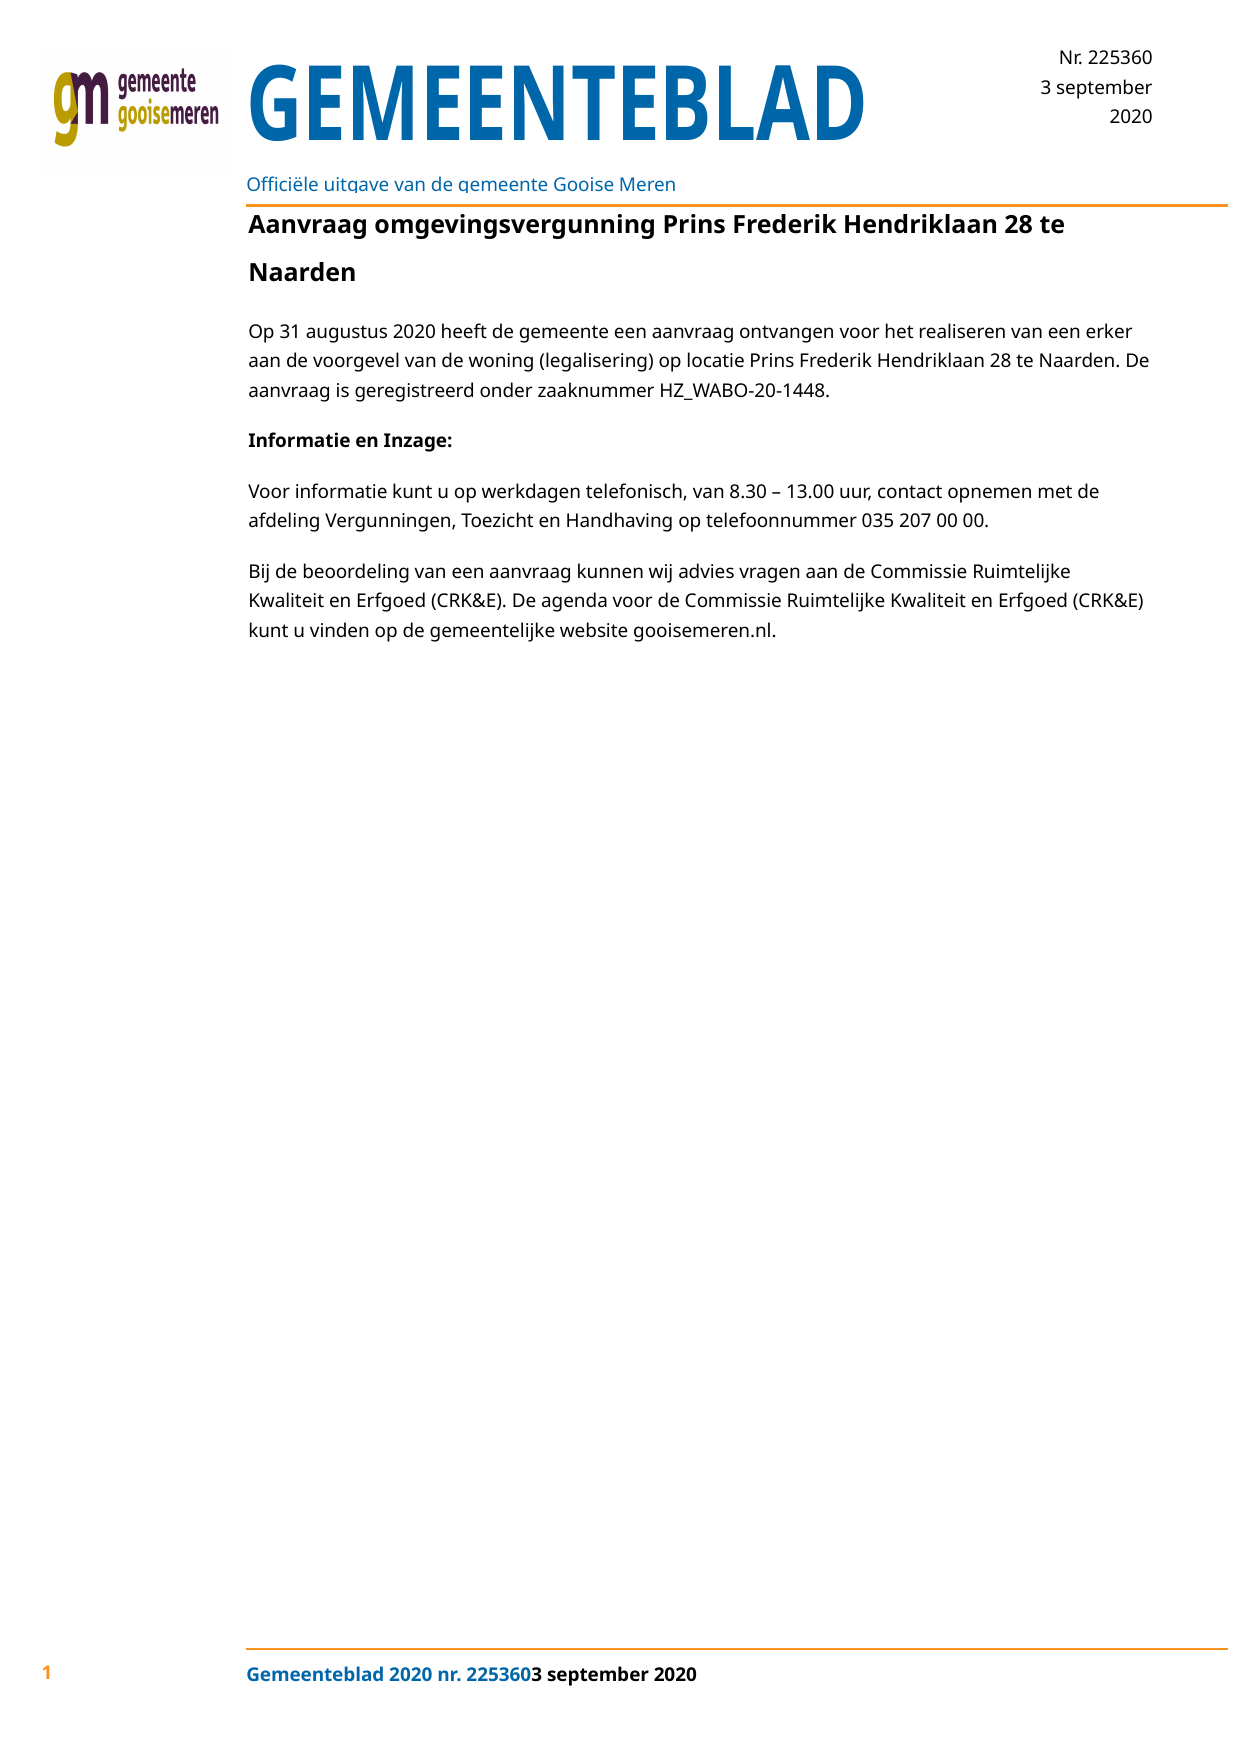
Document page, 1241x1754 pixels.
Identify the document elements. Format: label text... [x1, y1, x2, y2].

text Aanvraag omgevingsvergunning Prins Frederik Hendriklaan 28 te Naarden [248, 207, 1152, 288]
text Op 31 augustus 2020 heeft de gemeente een aanvraag ontvangen voor het realiseren van een erker aan de voorgevel van de woning (legalisering) op locatie Prins Frederik Hendriklaan 28 te Naarden. De aanvraag is geregistreerd onder zaaknummer HZ_WABO-20-1448. [248, 318, 1152, 403]
text Voor informatie kunt u op werkdagen telefonisch, van 8.30 – 13.00 uur, contact opnemen met de afdeling Vergunningen, Toezicht en Handhaving op telefoonnummer 035 207 00 00. [248, 478, 1152, 533]
text Bij de beoordeling van een aanvraag kunnen wij advies vragen aan de Commissie Ruimtelijke Kwaliteit en Erfgoed (CRK&E). De agenda voor de Commissie Ruimtelijke Kwaliteit en Erfgoed (CRK&E) kunt u vinden op de gemeentelijke website gooisemeren.nl. [248, 558, 1152, 643]
picture [41, 47, 231, 172]
text Informatie en Inzage: [248, 427, 1152, 453]
